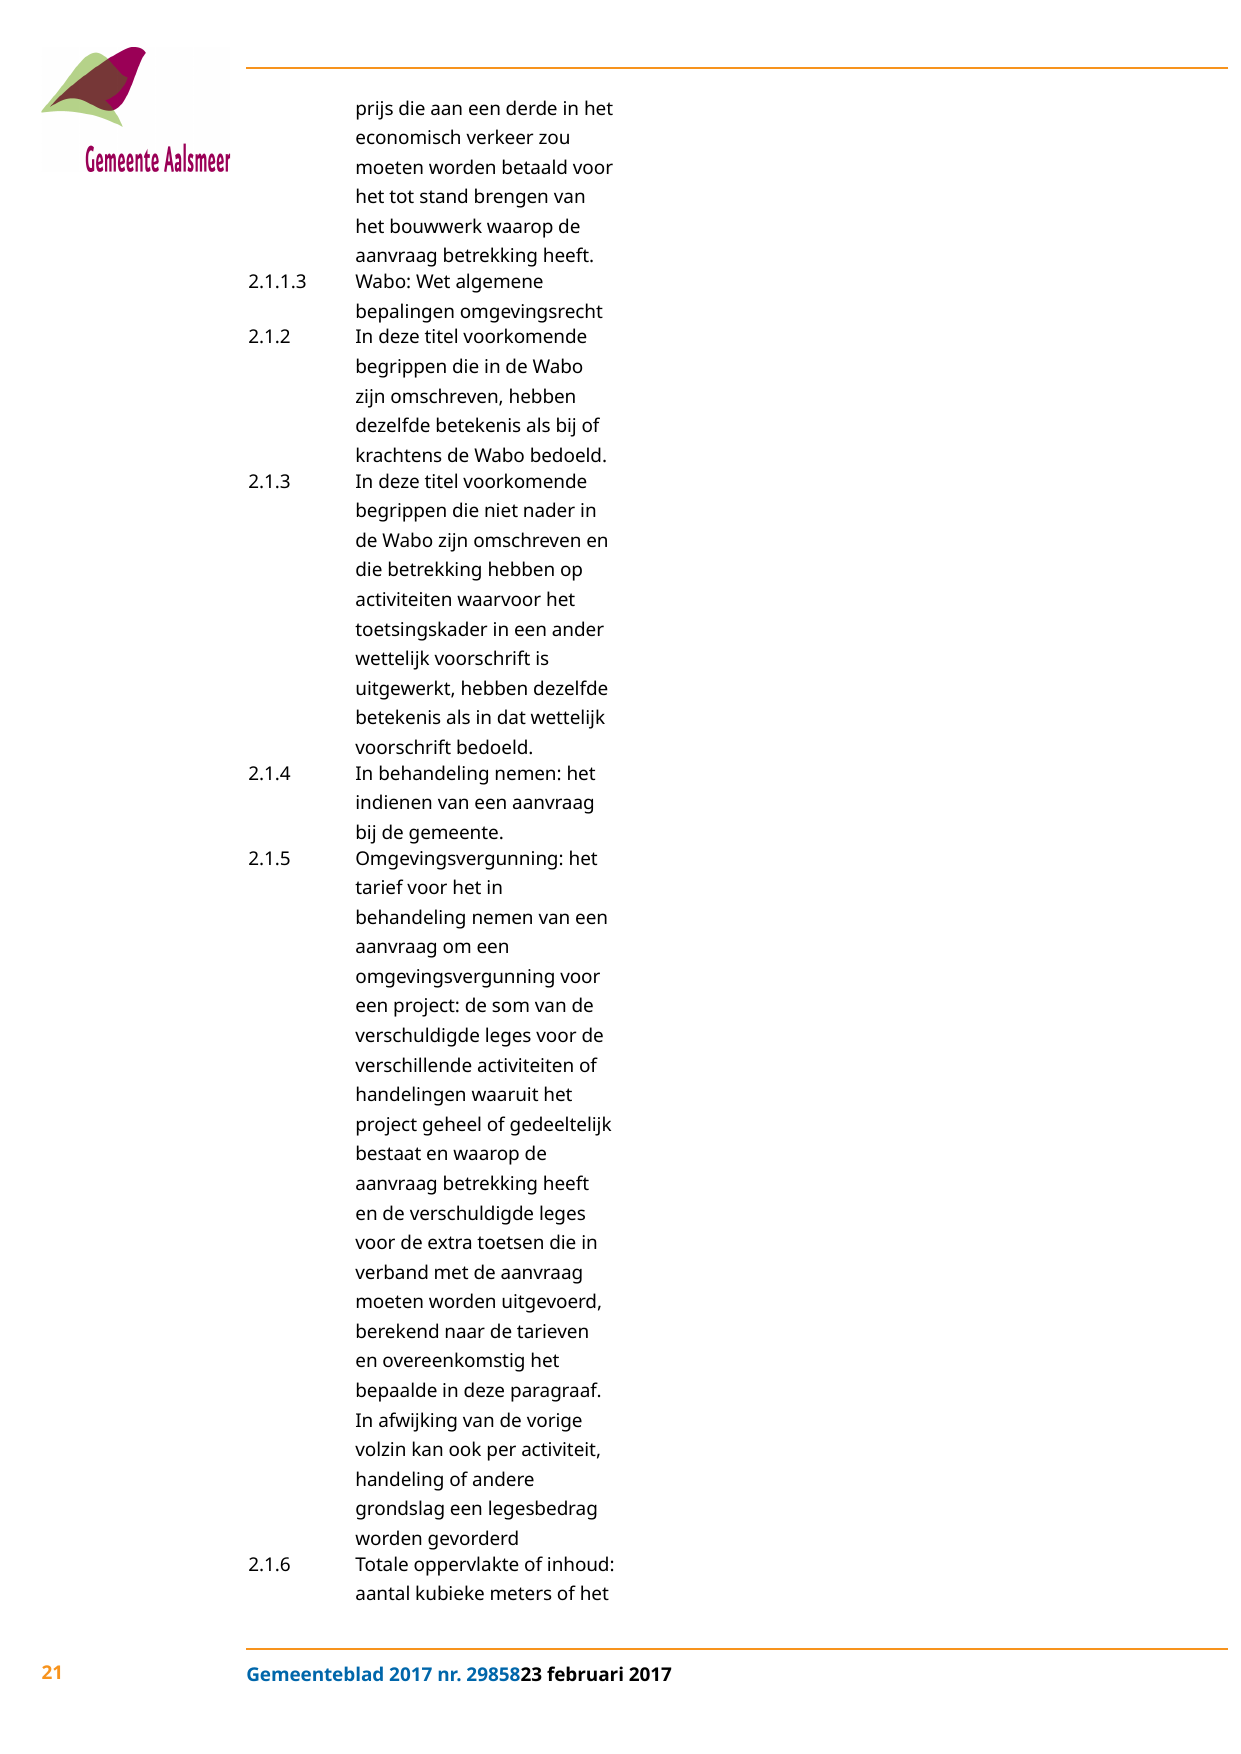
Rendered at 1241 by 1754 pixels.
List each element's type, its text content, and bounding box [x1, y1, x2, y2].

table_cell [616, 95, 830, 268]
table_cell [830, 468, 1044, 760]
table_cell In deze titel voorkomende begrippen die in de Wabo zijn omschreven, hebben dezelfde betekenis als bij of krachtens de Wabo bedoeld. [355, 324, 616, 468]
table_cell [616, 324, 830, 468]
table_cell prijs die aan een derde in het economisch verkeer zou moeten worden betaald voor het tot stand brengen van het bouwwerk waarop de aanvraag betrekking heeft. [355, 95, 616, 268]
table_cell [830, 760, 1044, 845]
table_cell 2.1.6 [248, 1551, 355, 1606]
table_cell Wabo: Wet algemene bepalingen omgevingsrecht [355, 269, 616, 324]
table_cell [616, 468, 830, 760]
table_cell 2.1.4 [248, 760, 355, 845]
table_cell 2.1.5 [248, 845, 355, 1551]
table_cell [616, 1551, 830, 1606]
table_cell [830, 845, 1044, 1551]
table_cell [248, 95, 355, 268]
table_cell In deze titel voorkomende begrippen die niet nader in de Wabo zijn omschreven en die betrekking hebben op activiteiten waarvoor het toetsingskader in een ander wettelijk voorschrift is uitgewerkt, hebben dezelfde betekenis als in dat wettelijk voorschrift bedoeld. [355, 468, 616, 760]
table_cell Omgevingsvergunning: het tarief voor het in behandeling nemen van een aanvraag om een omgevingsvergunning voor een project: de som van de verschuldigde leges voor de verschillende activiteiten of handelingen waaruit het project geheel of gedeeltelijk bestaat en waarop de aanvraag betrekking heeft en de verschuldigde leges voor de extra toetsen die in verband met de aanvraag moeten worden uitgevoerd, berekend naar de tarieven en overeenkomstig het bepaalde in deze paragraaf. In afwijking van de vorige volzin kan ook per activiteit, handeling of andere grondslag een legesbedrag worden gevorderd [355, 845, 616, 1551]
table_cell In behandeling nemen: het indienen van een aanvraag bij de gemeente. [355, 760, 616, 845]
table_cell [616, 760, 830, 845]
table_cell [830, 324, 1044, 468]
table_cell 2.1.3 [248, 468, 355, 760]
table_cell [830, 269, 1044, 324]
picture [41, 47, 231, 172]
table_cell 2.1.1.3 [248, 269, 355, 324]
table_cell [830, 95, 1044, 268]
table_cell 2.1.2 [248, 324, 355, 468]
table_cell [616, 845, 830, 1551]
table_cell Totale oppervlakte of inhoud: aantal kubieke meters of het [355, 1551, 616, 1606]
table_cell [616, 269, 830, 324]
table_cell [830, 1551, 1044, 1606]
